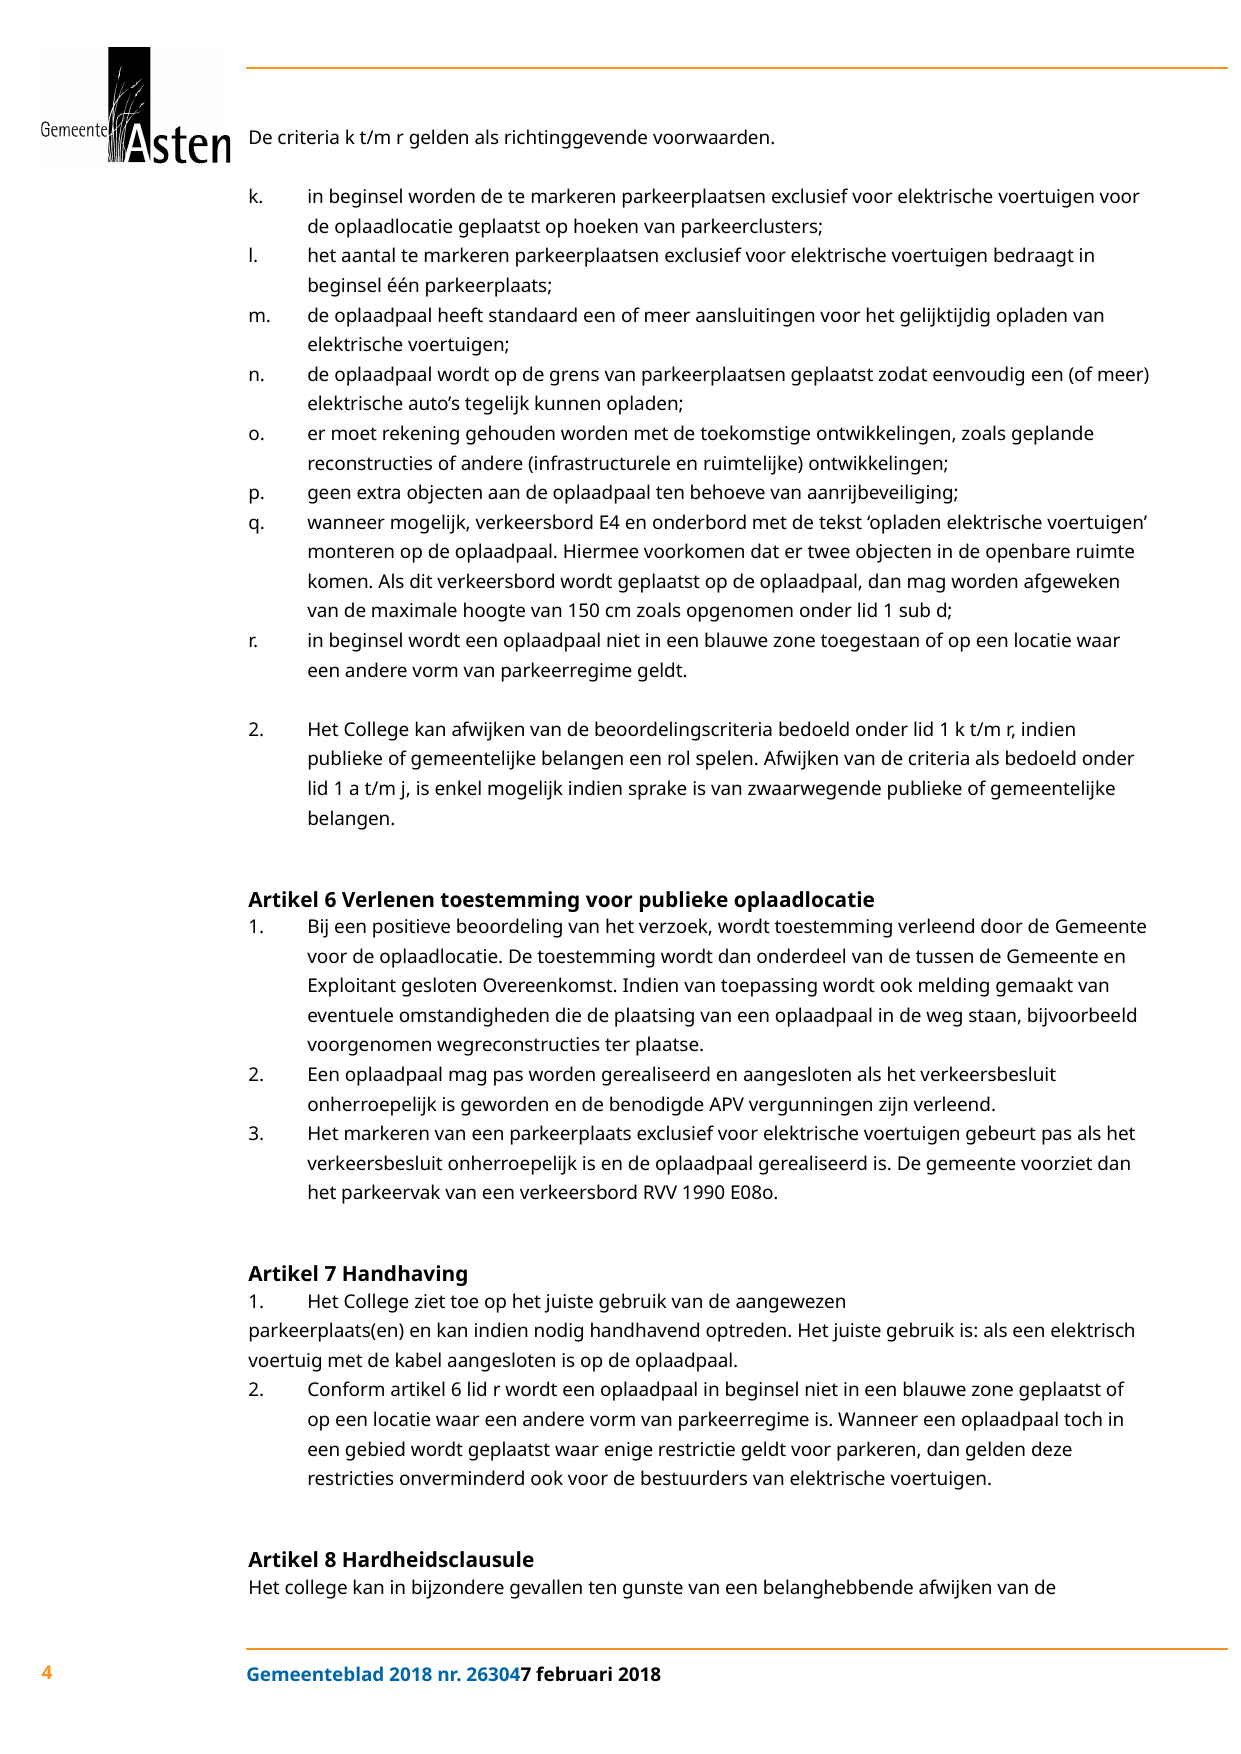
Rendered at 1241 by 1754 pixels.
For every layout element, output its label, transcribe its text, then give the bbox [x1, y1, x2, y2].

list het aantal te markeren parkeerplaatsen exclusief voor elektrische voertuigen bedraagt in beginsel één parkeerplaats; [248, 243, 1152, 298]
list Het College ziet toe op het juiste gebruik van de aangewezen [248, 1288, 1152, 1314]
text Artikel 7 Handhaving [248, 1259, 1152, 1288]
text Artikel 8 Hardheidsclausule [248, 1545, 1152, 1574]
list de oplaadpaal heeft standaard een of meer aansluitingen voor het gelijktijdig opladen van elektrische voertuigen; [248, 302, 1152, 357]
list Een oplaadpaal mag pas worden gerealiseerd en aangesloten als het verkeersbesluit onherroepelijk is geworden en de benodigde APV vergunningen zijn verleend. [248, 1061, 1152, 1116]
list in beginsel worden de te markeren parkeerplaatsen exclusief voor elektrische voertuigen voor de oplaadlocatie geplaatst op hoeken van parkeerclusters; [248, 183, 1152, 239]
text Artikel 6 Verlenen toestemming voor publieke oplaadlocatie [248, 885, 1152, 913]
list er moet rekening gehouden worden met de toekomstige ontwikkelingen, zoals geplande reconstructies of andere (infrastructurele en ruimtelijke) ontwikkelingen; [248, 420, 1152, 476]
list Het College kan afwijken van de beoordelingscriteria bedoeld onder lid 1 k t/m r, indien publieke of gemeentelijke belangen een rol spelen. Afwijken van de criteria als bedoeld onder lid 1 a t/m j, is enkel mogelijk indien sprake is van zwaarwegende publieke of gemeentelijke belangen. [248, 716, 1152, 831]
text De criteria k t/m r gelden als richtinggevende voorwaarden. [248, 124, 1152, 150]
text parkeerplaats(en) en kan indien nodig handhavend optreden. Het juiste gebruik is: als een elektrisch voertuig met de kabel aangesloten is op de oplaadpaal. [248, 1317, 1152, 1373]
list geen extra objecten aan de oplaadpaal ten behoeve van aanrijbeveiliging; [248, 479, 1152, 505]
list Conform artikel 6 lid r wordt een oplaadpaal in beginsel niet in een blauwe zone geplaatst of op een locatie waar een andere vorm van parkeerregime is. Wanneer een oplaadpaal toch in een gebied wordt geplaatst waar enige restrictie geldt voor parkeren, dan gelden deze restricties onverminderd ook voor de bestuurders van elektrische voertuigen. [248, 1377, 1152, 1491]
list wanneer mogelijk, verkeersbord E4 en onderbord met de tekst ‘opladen elektrische voertuigen’ monteren op de oplaadpaal. Hiermee voorkomen dat er twee objecten in de openbare ruimte komen. Als dit verkeersbord wordt geplaatst op de oplaadpaal, dan mag worden afgeweken van de maximale hoogte van 150 cm zoals opgenomen onder lid 1 sub d; [248, 509, 1152, 623]
list in beginsel wordt een oplaadpaal niet in een blauwe zone toegestaan of op een locatie waar een andere vorm van parkeerregime geldt. [248, 627, 1152, 683]
text Het college kan in bijzondere gevallen ten gunste van een belanghebbende afwijken van de [248, 1574, 1152, 1599]
picture [41, 47, 231, 172]
list Bij een positieve beoordeling van het verzoek, wordt toestemming verleend door de Gemeente voor de oplaadlocatie. De toestemming wordt dan onderdeel van de tussen de Gemeente en Exploitant gesloten Overeenkomst. Indien van toepassing wordt ook melding gemaakt van eventuele omstandigheden die de plaatsing van een oplaadpaal in de weg staan, bijvoorbeeld voorgenomen wegreconstructies ter plaatse. [248, 913, 1152, 1057]
list de oplaadpaal wordt op de grens van parkeerplaatsen geplaatst zodat eenvoudig een (of meer) elektrische auto’s tegelijk kunnen opladen; [248, 361, 1152, 416]
list Het markeren van een parkeerplaats exclusief voor elektrische voertuigen gebeurt pas als het verkeersbesluit onherroepelijk is en de oplaadpaal gerealiseerd is. De gemeente voorziet dan het parkeervak van een verkeersbord RVV 1990 E08o. [248, 1120, 1152, 1205]
